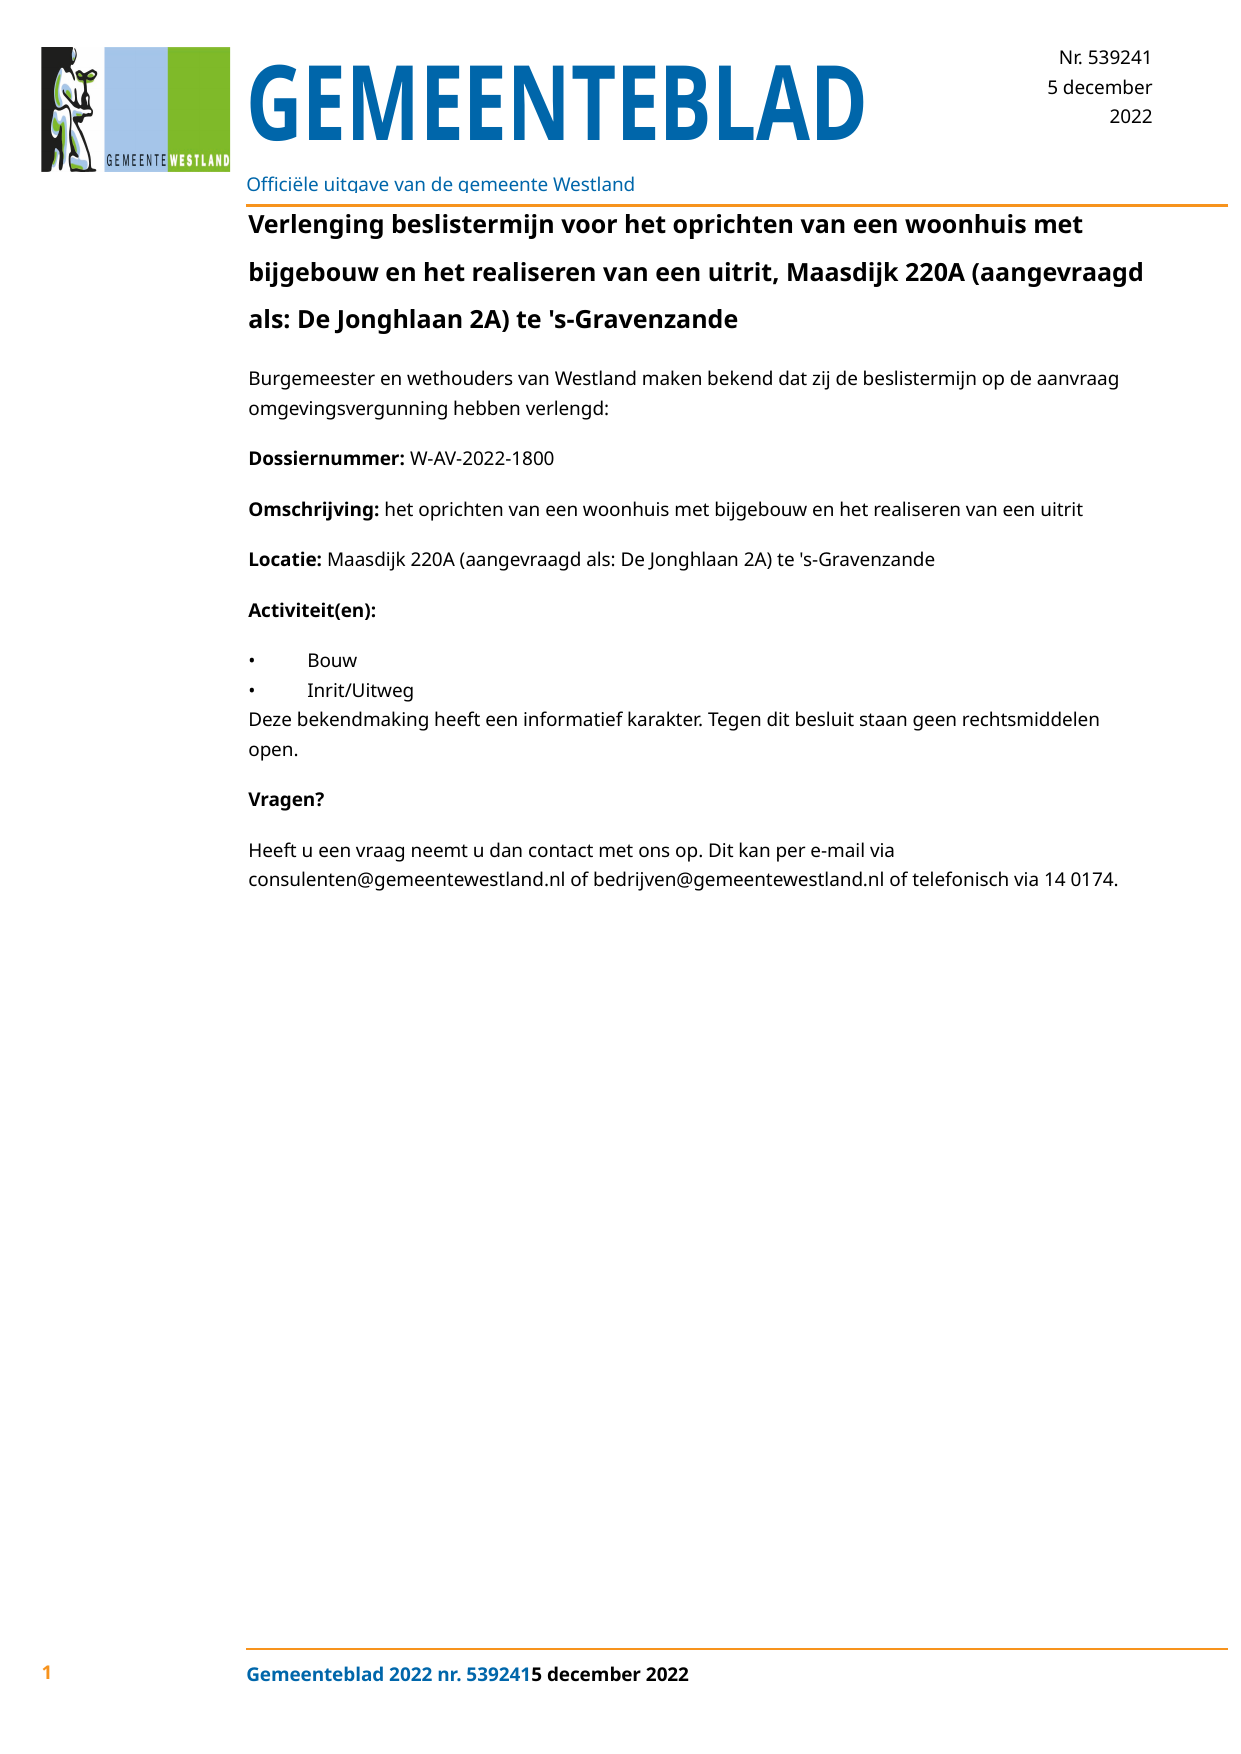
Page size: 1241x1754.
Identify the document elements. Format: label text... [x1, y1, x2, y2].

picture [41, 47, 231, 172]
text Dossiernummer: W-AV-2022-1800 [248, 446, 1152, 471]
text Verlenging beslistermijn voor het oprichten van een woonhuis met bijgebouw en het realiseren van een uitrit, Maasdijk 220A (aangevraagd als: De Jonghlaan 2A) te 's-Gravenzande [248, 207, 1152, 336]
text Activiteit(en): [248, 597, 1152, 622]
text Burgemeester en wethouders van Westland maken bekend dat zij de beslistermijn op de aanvraag omgevingsvergunning hebben verlengd: [248, 366, 1152, 421]
text Locatie: Maasdijk 220A (aangevraagd als: De Jonghlaan 2A) te 's-Gravenzande [248, 546, 1152, 572]
text Deze bekendmaking heeft een informatief karakter. Tegen dit besluit staan geen rechtsmiddelen open. [248, 706, 1152, 762]
list Bouw [248, 647, 1152, 673]
text Vragen? [248, 786, 1152, 812]
text Omschrijving: het oprichten van een woonhuis met bijgebouw en het realiseren van een uitrit [248, 496, 1152, 522]
list Inrit/Uitweg [248, 677, 1152, 702]
text Heeft u een vraag neemt u dan contact met ons op. Dit kan per e-mail via consulenten@gemeentewestland.nl of bedrijven@gemeentewestland.nl of telefonisch via 14 0174. [248, 837, 1152, 892]
